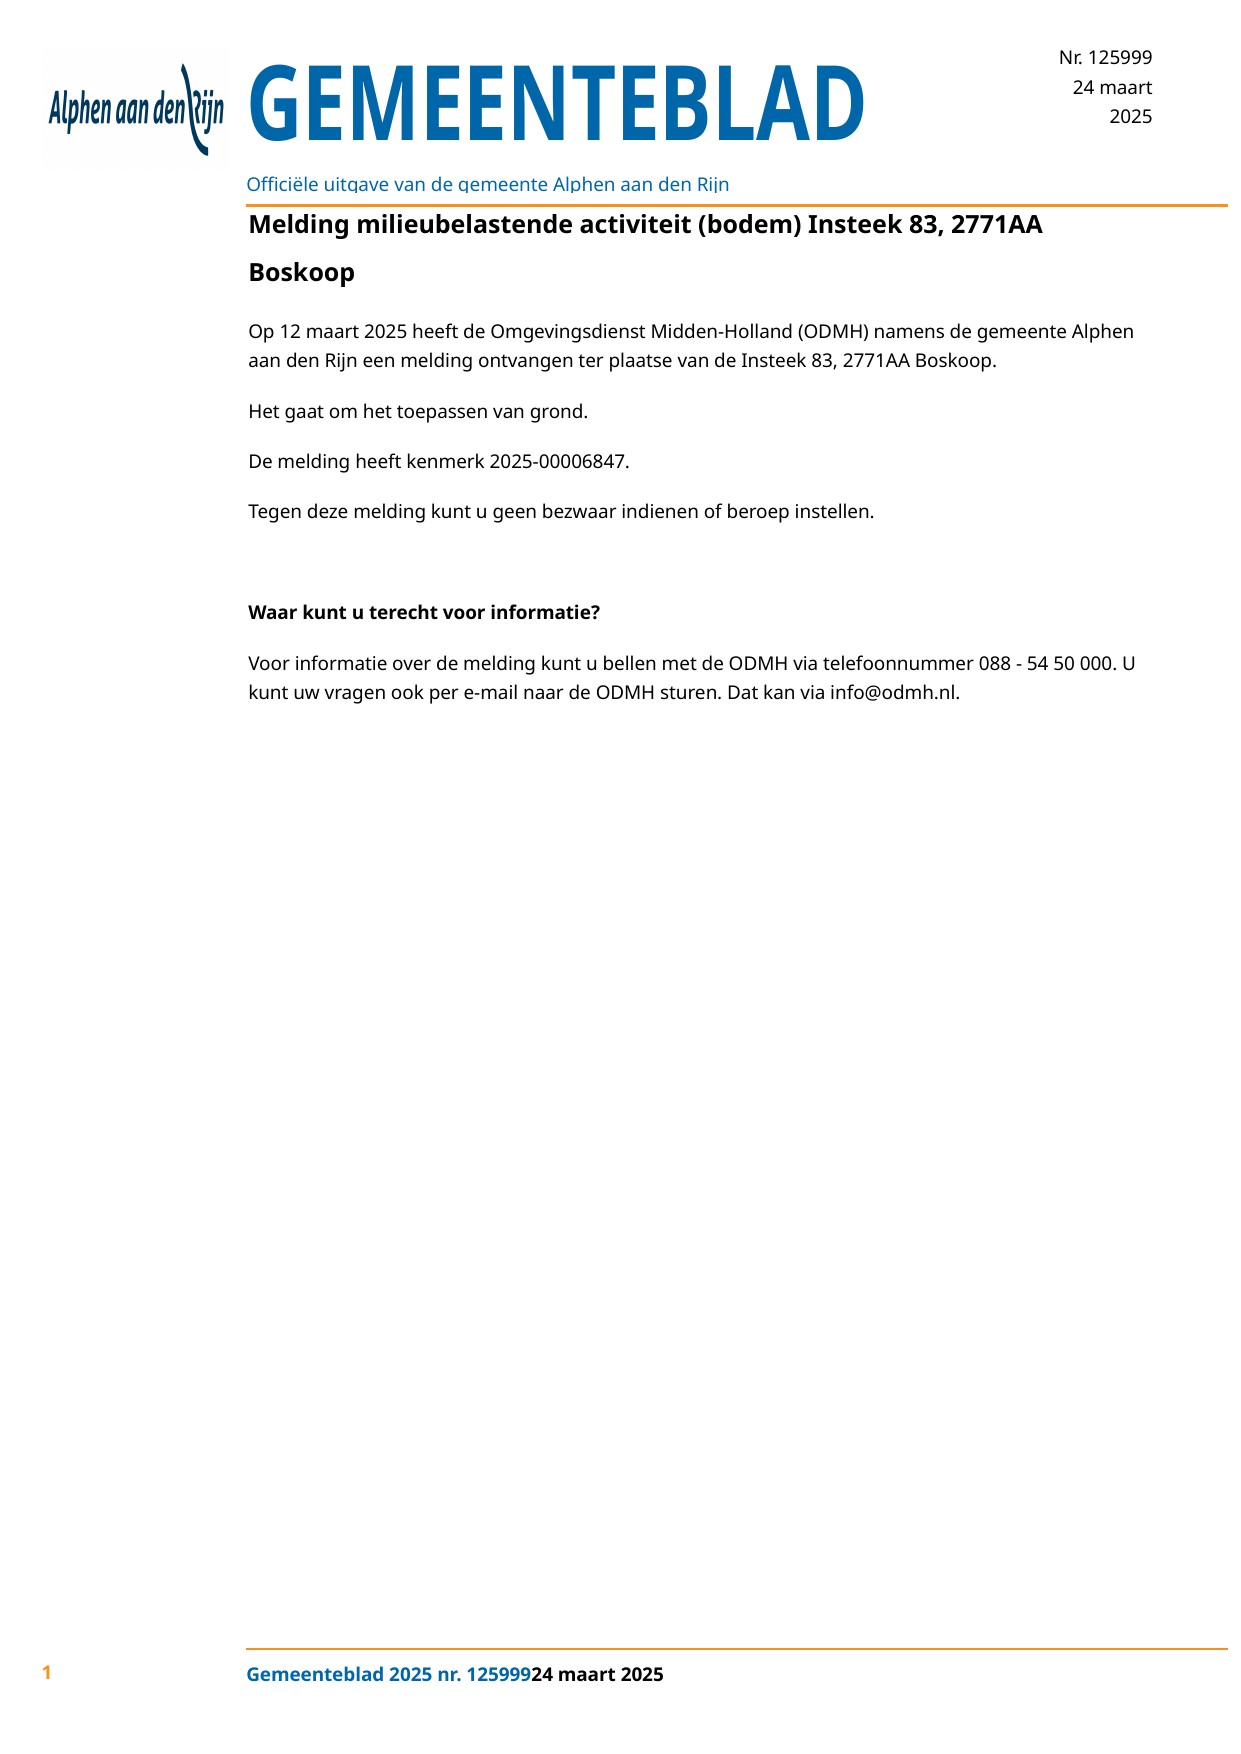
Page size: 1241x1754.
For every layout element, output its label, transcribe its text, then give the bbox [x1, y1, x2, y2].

text Waar kunt u terecht voor informatie? [248, 599, 1152, 625]
text Op 12 maart 2025 heeft de Omgevingsdienst Midden-Holland (ODMH) namens de gemeente Alphen aan den Rijn een melding ontvangen ter plaatse van de Insteek 83, 2771AA Boskoop. [248, 318, 1152, 373]
text Voor informatie over de melding kunt u bellen met de ODMH via telefoonnummer 088 - 54 50 000. U kunt uw vragen ook per e-mail naar de ODMH sturen. Dat kan via info@odmh.nl. [248, 650, 1152, 705]
text Melding milieubelastende activiteit (bodem) Insteek 83, 2771AA Boskoop [248, 207, 1152, 288]
picture [41, 47, 231, 172]
text Tegen deze melding kunt u geen bezwaar indienen of beroep instellen. [248, 499, 1152, 524]
text De melding heeft kenmerk 2025-00006847. [248, 448, 1152, 474]
text Het gaat om het toepassen van grond. [248, 398, 1152, 424]
